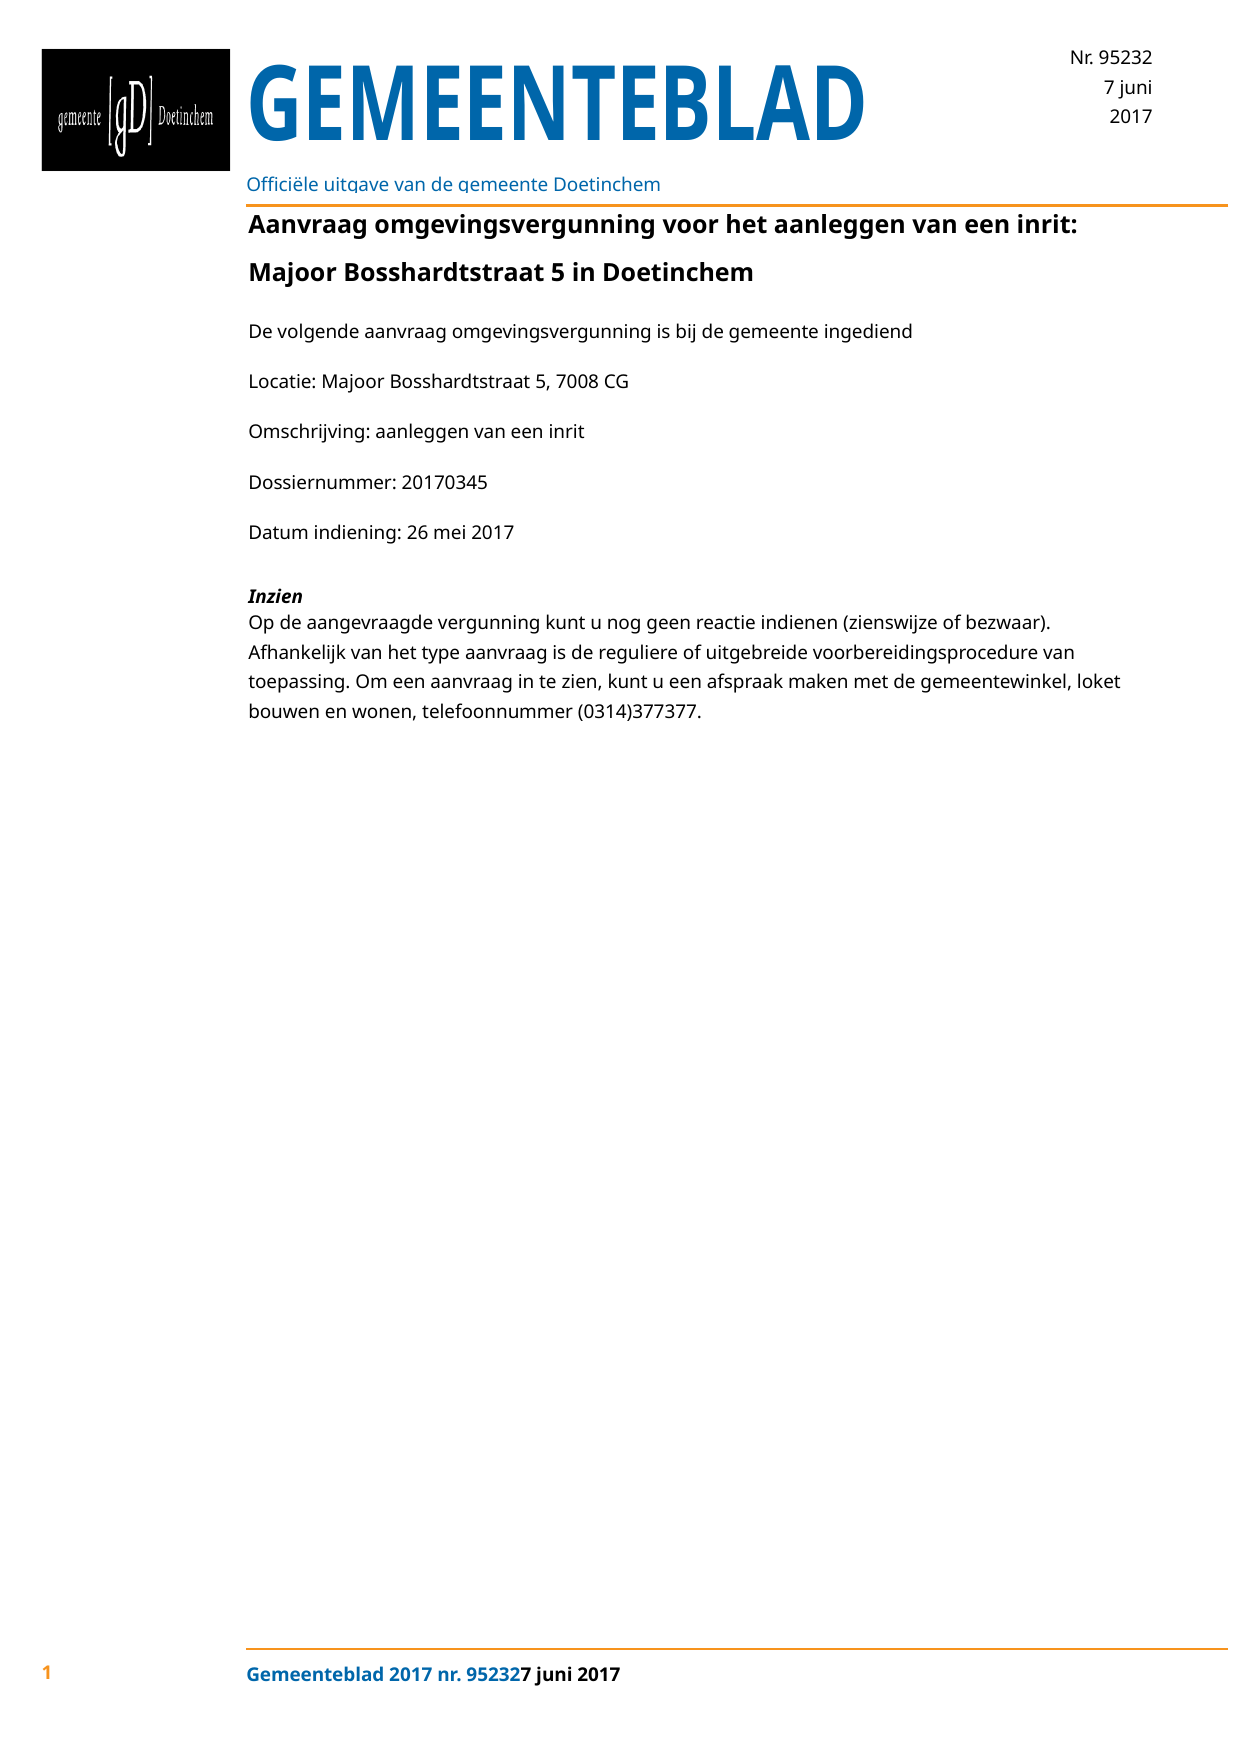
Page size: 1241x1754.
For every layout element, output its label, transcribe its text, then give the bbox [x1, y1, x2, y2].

text Locatie: Majoor Bosshardtstraat 5, 7008 CG [248, 368, 1152, 394]
text Datum indiening: 26 mei 2017 [248, 519, 1152, 545]
text Inzien [248, 583, 1152, 609]
text Aanvraag omgevingsvergunning voor het aanleggen van een inrit: Majoor Bosshardtstraat 5 in Doetinchem [248, 207, 1152, 288]
text Op de aangevraagde vergunning kunt u nog geen reactie indienen (zienswijze of bezwaar). Afhankelijk van het type aanvraag is de reguliere of uitgebreide voorbereidingsprocedure van toepassing. Om een aanvraag in te zien, kunt u een afspraak maken met de gemeentewinkel, loket bouwen en wonen, telefoonnummer (0314)377377. [248, 609, 1152, 724]
text Omschrijving: aanleggen van een inrit [248, 419, 1152, 444]
picture [41, 47, 231, 172]
text De volgende aanvraag omgevingsvergunning is bij de gemeente ingediend [248, 318, 1152, 344]
text Dossiernummer: 20170345 [248, 469, 1152, 495]
